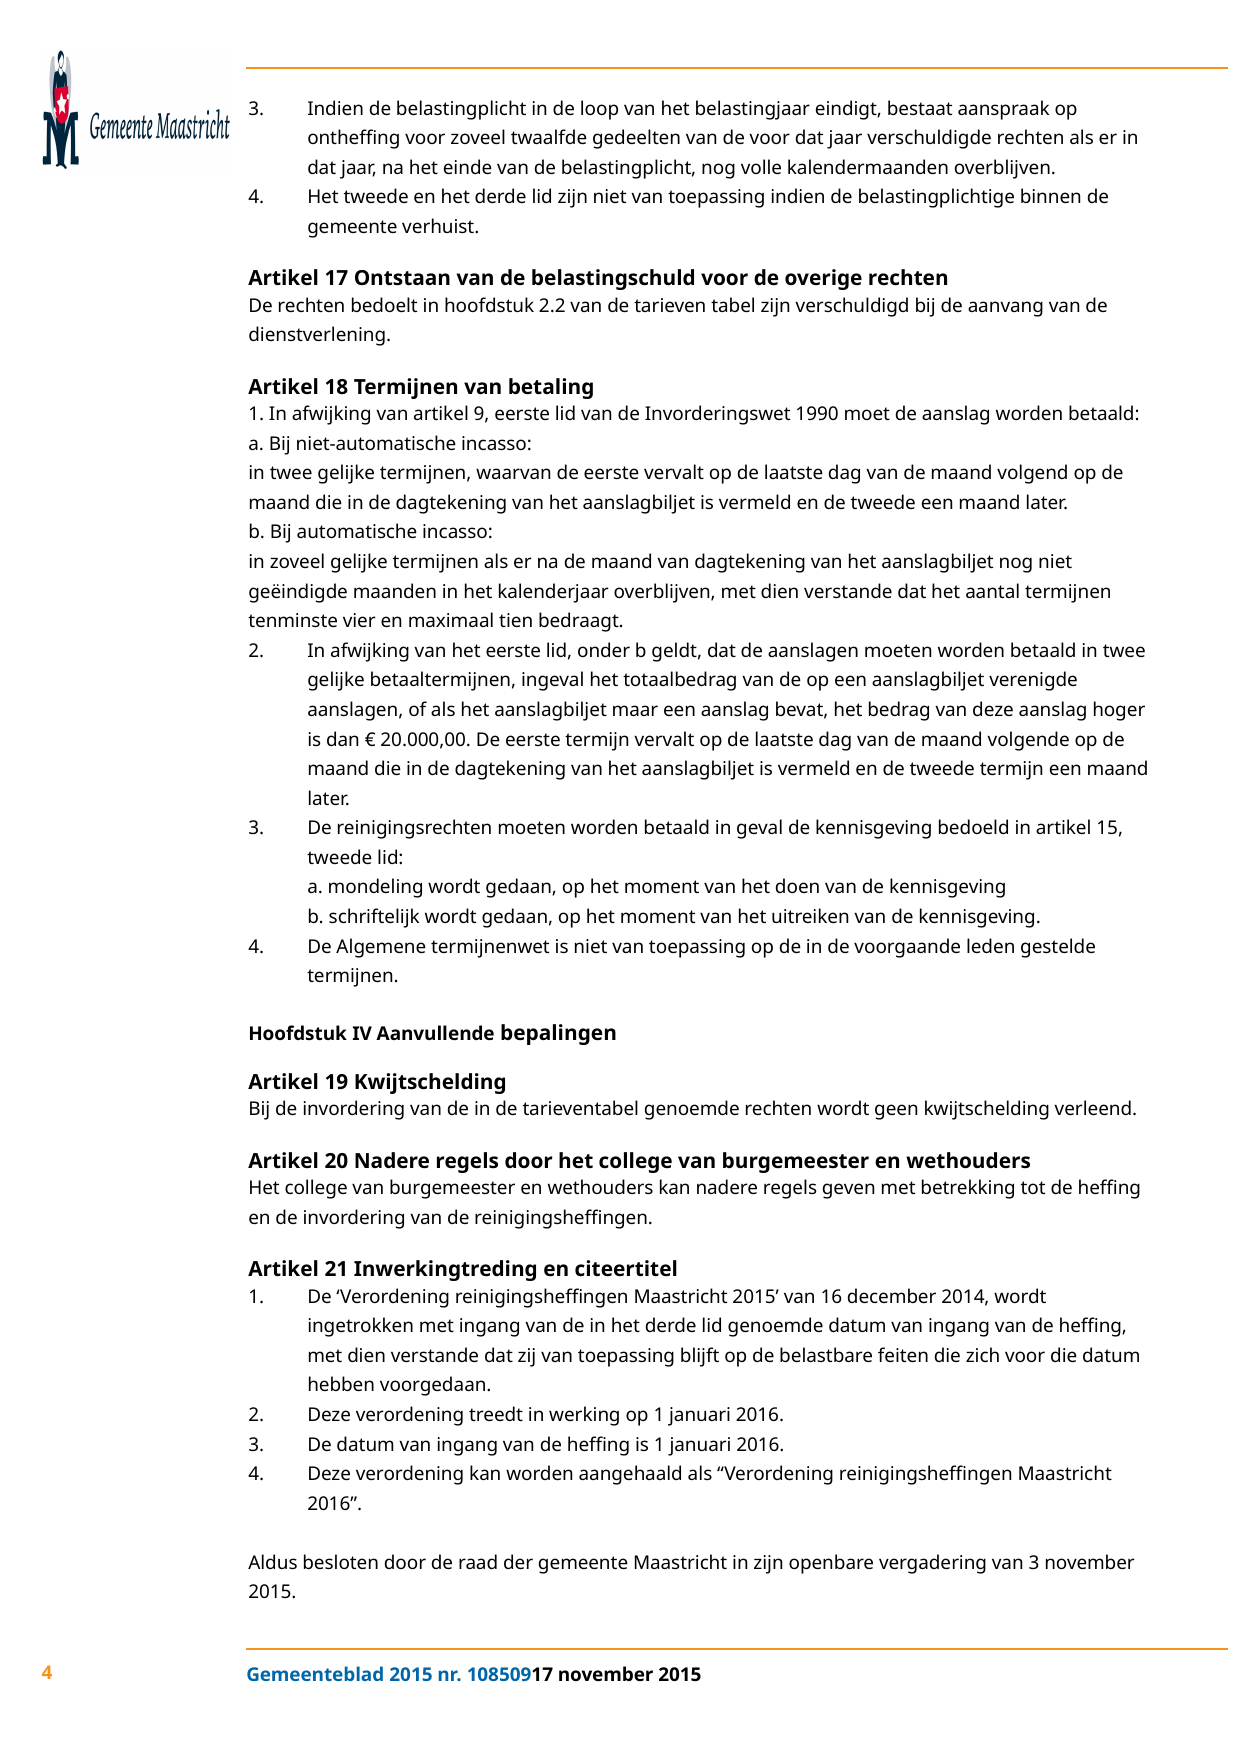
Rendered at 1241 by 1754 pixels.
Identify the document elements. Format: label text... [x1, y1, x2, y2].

list De ‘Verordening reinigingsheffingen Maastricht 2015’ van 16 december 2014, wordt ingetrokken met ingang van de in het derde lid genoemde datum van ingang van de heffing, met dien verstande dat zij van toepassing blijft op de belastbare feiten die zich voor die datum hebben voorgedaan. [248, 1283, 1152, 1397]
list a. mondeling wordt gedaan, op het moment van het doen van de kennisgeving [248, 874, 1152, 899]
picture [41, 47, 231, 172]
text 1. In afwijking van artikel 9, eerste lid van de Invorderingswet 1990 moet de aanslag worden betaald: [248, 400, 1152, 426]
text Hoofdstuk IV Aanvullende bepalingen [248, 1018, 1152, 1046]
list Indien de belastingplicht in de loop van het belastingjaar eindigt, bestaat aanspraak op ontheffing voor zoveel twaalfde gedeelten van de voor dat jaar verschuldigde rechten als er in dat jaar, na het einde van de belastingplicht, nog volle kalendermaanden overblijven. [248, 95, 1152, 180]
text in twee gelijke termijnen, waarvan de eerste vervalt op de laatste dag van de maand volgend op de maand die in de dagtekening van het aanslagbiljet is vermeld en de tweede een maand later. [248, 459, 1152, 515]
text in zoveel gelijke termijnen als er na de maand van dagtekening van het aanslagbiljet nog niet geëindigde maanden in het kalenderjaar overblijven, met dien verstande dat het aantal termijnen tenminste vier en maximaal tien bedraagt. [248, 548, 1152, 633]
text Het college van burgemeester en wethouders kan nadere regels geven met betrekking tot de heffing en de invordering van de reinigingsheffingen. [248, 1174, 1152, 1230]
text a. Bij niet-automatische incasso: [248, 430, 1152, 456]
list In afwijking van het eerste lid, onder b geldt, dat de aanslagen moeten worden betaald in twee gelijke betaaltermijnen, ingeval het totaalbedrag van de op een aanslagbiljet verenigde aanslagen, of als het aanslagbiljet maar een aanslag bevat, het bedrag van deze aanslag hoger is dan € 20.000,00. De eerste termijn vervalt op de laatste dag van de maand volgende op de maand die in de dagtekening van het aanslagbiljet is vermeld en de tweede termijn een maand later. [248, 637, 1152, 811]
text Artikel 18 Termijnen van betaling [248, 372, 1152, 400]
list De reinigingsrechten moeten worden betaald in geval de kennisgeving bedoeld in artikel 15, tweede lid: [248, 814, 1152, 870]
list De datum van ingang van de heffing is 1 januari 2016. [248, 1431, 1152, 1456]
list De Algemene termijnenwet is niet van toepassing op de in de voorgaande leden gestelde termijnen. [248, 933, 1152, 988]
text Artikel 19 Kwijtschelding [248, 1067, 1152, 1096]
text Artikel 20 Nadere regels door het college van burgemeester en wethouders [248, 1146, 1152, 1174]
list Deze verordening kan worden aangehaald als “Verordening reinigingsheffingen Maastricht 2016”. [248, 1460, 1152, 1516]
text De rechten bedoelt in hoofdstuk 2.2 van de tarieven tabel zijn verschuldigd bij de aanvang van de dienstverlening. [248, 292, 1152, 347]
text Artikel 17 Ontstaan van de belastingschuld voor de overige rechten [248, 263, 1152, 292]
text Aldus besloten door de raad der gemeente Maastricht in zijn openbare vergadering van 3 november 2015. [248, 1549, 1152, 1604]
list Deze verordening treedt in werking op 1 januari 2016. [248, 1401, 1152, 1427]
text b. Bij automatische incasso: [248, 519, 1152, 544]
list b. schriftelijk wordt gedaan, op het moment van het uitreiken van de kennisgeving. [248, 903, 1152, 929]
text Bij de invordering van de in de tarieventabel genoemde rechten wordt geen kwijtschelding verleend. [248, 1096, 1152, 1121]
list Het tweede en het derde lid zijn niet van toepassing indien de belastingplichtige binnen de gemeente verhuist. [248, 183, 1152, 239]
text Artikel 21 Inwerkingtreding en citeertitel [248, 1254, 1152, 1283]
